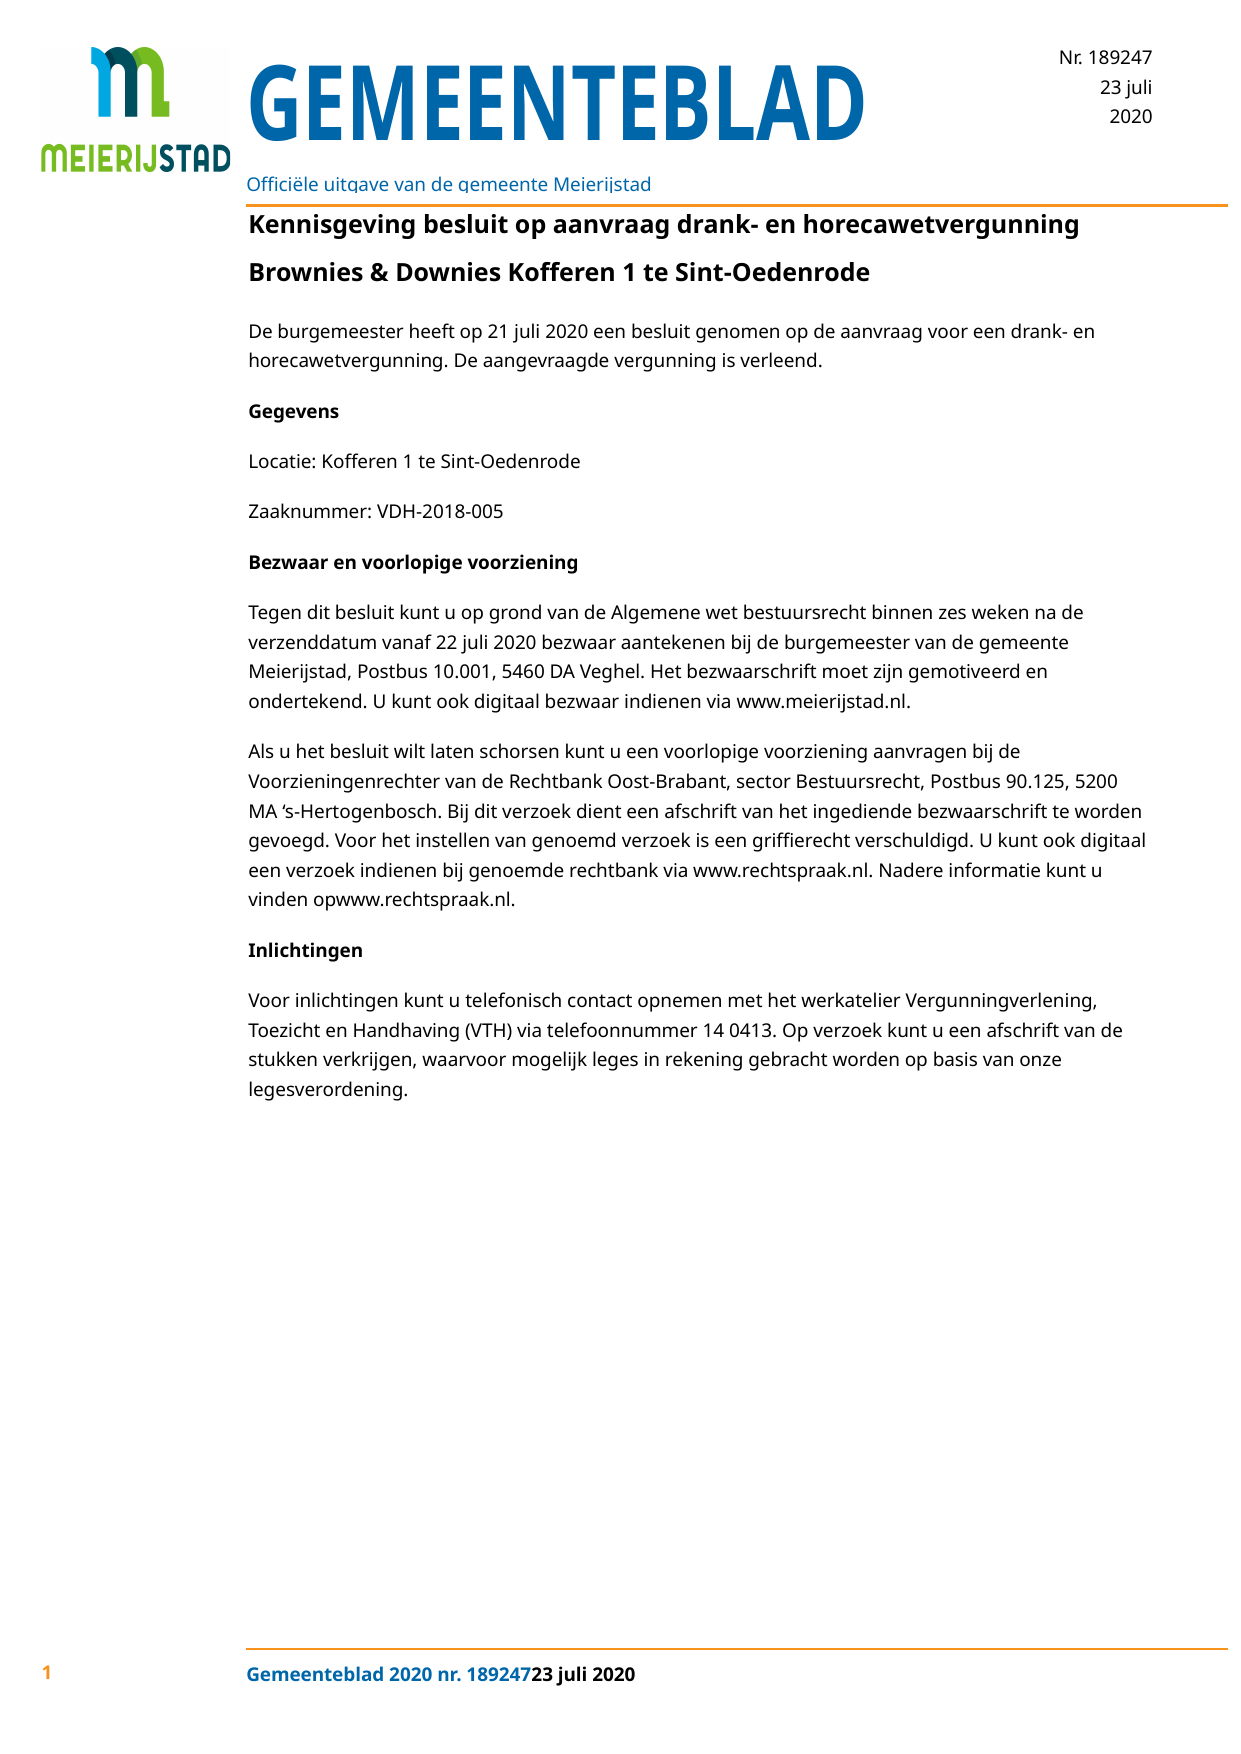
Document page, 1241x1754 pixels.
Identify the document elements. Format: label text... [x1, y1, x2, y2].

text De burgemeester heeft op 21 juli 2020 een besluit genomen op de aanvraag voor een drank- en horecawetvergunning. De aangevraagde vergunning is verleend. [248, 318, 1152, 373]
text Kennisgeving besluit op aanvraag drank- en horecawetvergunning Brownies & Downies Kofferen 1 te Sint-Oedenrode [248, 207, 1152, 288]
text Bezwaar en voorlopige voorziening [248, 549, 1152, 575]
text Als u het besluit wilt laten schorsen kunt u een voorlopige voorziening aanvragen bij de Voorzieningenrechter van de Rechtbank Oost-Brabant, sector Bestuursrecht, Postbus 90.125, 5200 MA ‘s-Hertogenbosch. Bij dit verzoek dient een afschrift van het ingediende bezwaarschrift te worden gevoegd. Voor het instellen van genoemd verzoek is een griffierecht verschuldigd. U kunt ook digitaal een verzoek indienen bij genoemde rechtbank via www.rechtspraak.nl. Nadere informatie kunt u vinden opwww.rechtspraak.nl. [248, 739, 1152, 912]
text Zaaknummer: VDH-2018-005 [248, 499, 1152, 524]
picture [41, 47, 231, 172]
text Tegen dit besluit kunt u op grond van de Algemene wet bestuursrecht binnen zes weken na de verzenddatum vanaf 22 juli 2020 bezwaar aantekenen bij de burgemeester van de gemeente Meierijstad, Postbus 10.001, 5460 DA Veghel. Het bezwaarschrift moet zijn gemotiveerd en ondertekend. U kunt ook digitaal bezwaar indienen via www.meierijstad.nl. [248, 599, 1152, 714]
text Locatie: Kofferen 1 te Sint-Oedenrode [248, 448, 1152, 474]
text Gegevens [248, 398, 1152, 424]
text Voor inlichtingen kunt u telefonisch contact opnemen met het werkatelier Vergunningverlening, Toezicht en Handhaving (VTH) via telefoonnummer 14 0413. Op verzoek kunt u een afschrift van de stukken verkrijgen, waarvoor mogelijk leges in rekening gebracht worden op basis van onze legesverordening. [248, 987, 1152, 1102]
text Inlichtingen [248, 937, 1152, 963]
